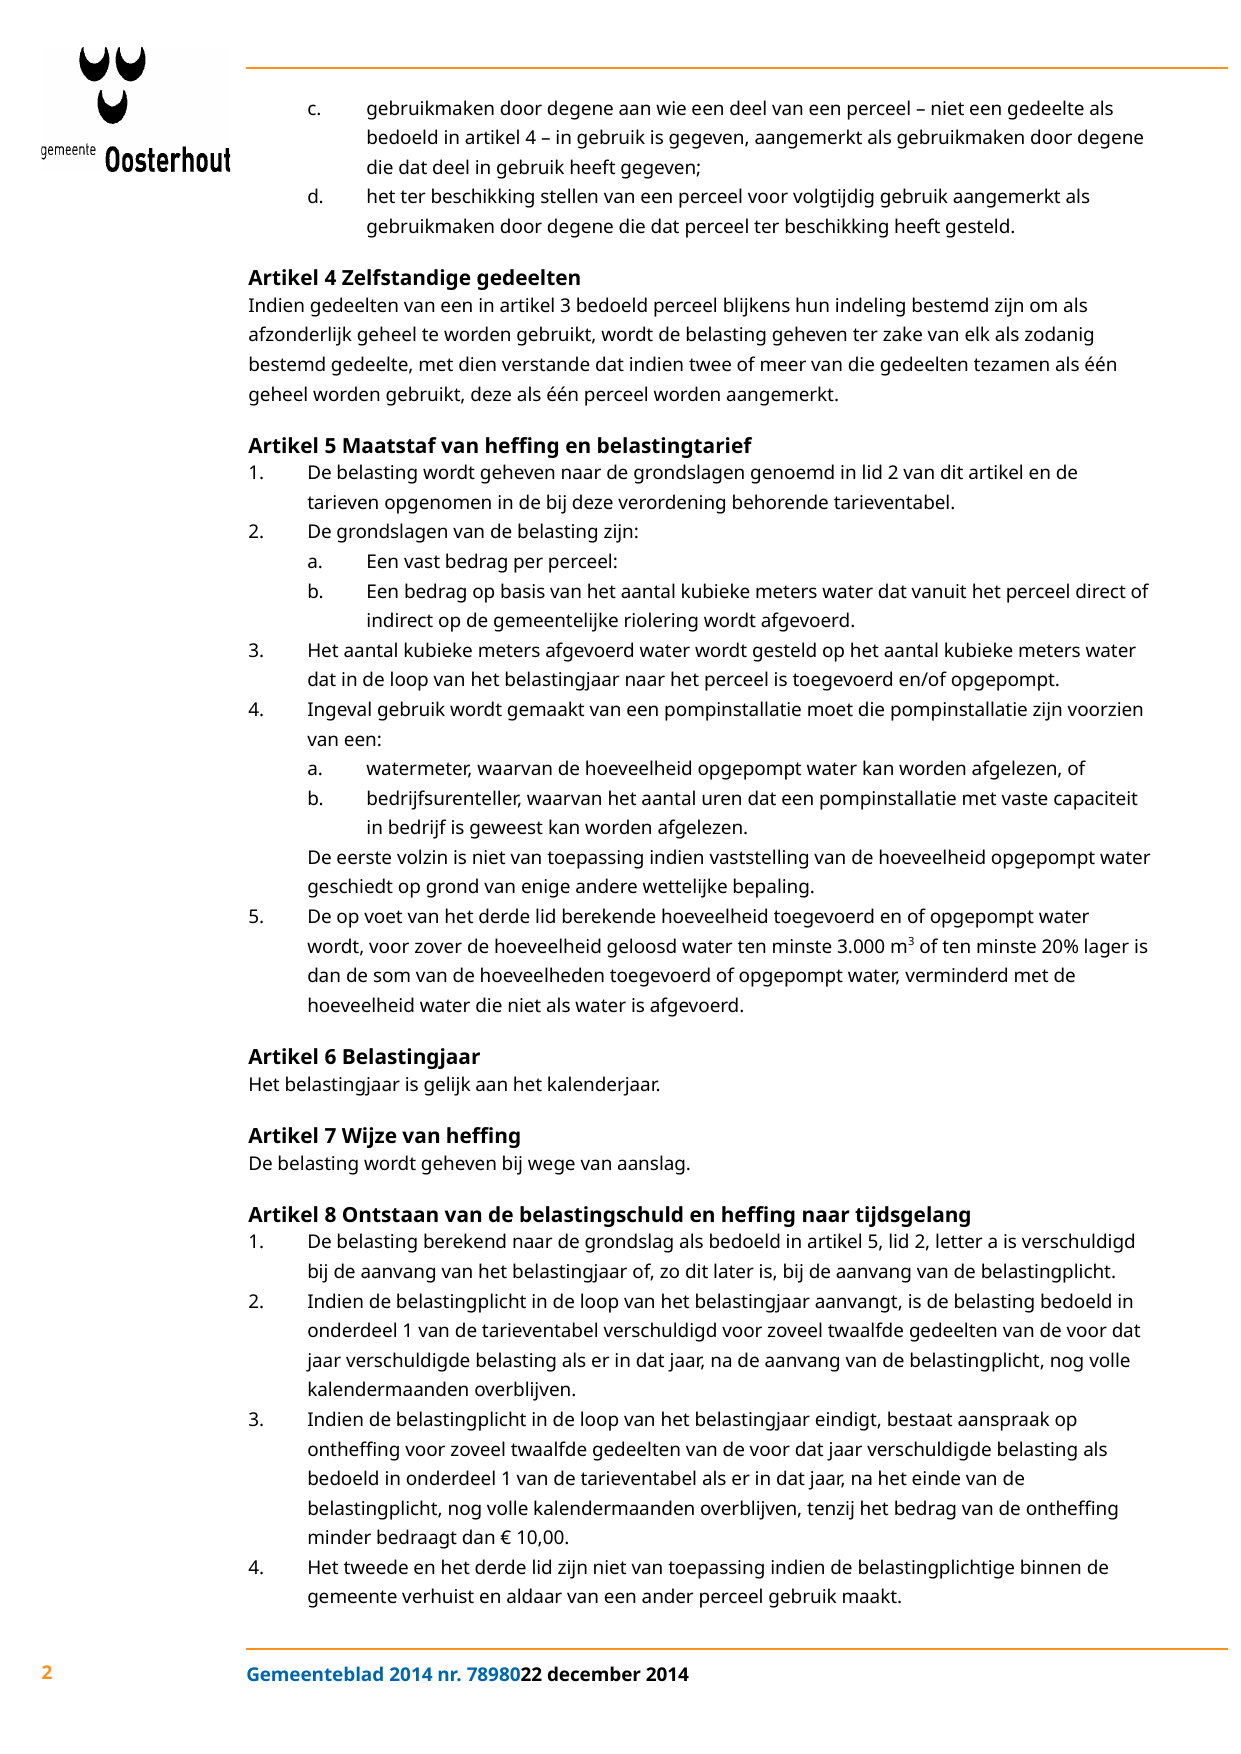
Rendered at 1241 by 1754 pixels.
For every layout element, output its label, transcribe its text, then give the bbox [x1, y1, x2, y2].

list Het tweede en het derde lid zijn niet van toepassing indien de belastingplichtige binnen de gemeente verhuist en aldaar van een ander perceel gebruik maakt. [248, 1554, 1152, 1609]
list De belasting berekend naar de grondslag als bedoeld in artikel 5, lid 2, letter a is verschuldigd bij de aanvang van het belastingjaar of, zo dit later is, bij de aanvang van de belastingplicht. [248, 1229, 1152, 1284]
text Artikel 5 Maatstaf van heffing en belastingtarief [248, 431, 1152, 459]
text Artikel 7 Wijze van heffing [248, 1121, 1152, 1150]
list De eerste volzin is niet van toepassing indien vaststelling van de hoeveelheid opgepompt water geschiedt op grond van enige andere wettelijke bepaling. [248, 844, 1152, 899]
list watermeter, waarvan de hoeveelheid opgepompt water kan worden afgelezen, of [307, 755, 1152, 781]
list Ingeval gebruik wordt gemaakt van een pompinstallatie moet die pompinstallatie zijn voorzien van een: [248, 696, 1152, 752]
text Artikel 8 Ontstaan van de belastingschuld en heffing naar tijdsgelang [248, 1200, 1152, 1229]
list Een vast bedrag per perceel: [307, 548, 1152, 574]
text Indien gedeelten van een in artikel 3 bedoeld perceel blijkens hun indeling bestemd zijn om als afzonderlijk geheel te worden gebruikt, wordt de belasting geheven ter zake van elk als zodanig bestemd gedeelte, met dien verstande dat indien twee of meer van die gedeelten tezamen als één geheel worden gebruikt, deze als één perceel worden aangemerkt. [248, 292, 1152, 406]
list het ter beschikking stellen van een perceel voor volgtijdig gebruik aangemerkt als gebruikmaken door degene die dat perceel ter beschikking heeft gesteld. [307, 183, 1152, 239]
list De op voet van het derde lid berekende hoeveelheid toegevoerd en of opgepompt water wordt, voor zover de hoeveelheid geloosd water ten minste 3.000 m3 of ten minste 20% lager is dan de som van de hoeveelheden toegevoerd of opgepompt water, verminderd met de hoeveelheid water die niet als water is afgevoerd. [248, 903, 1152, 1018]
list De grondslagen van de belasting zijn: [248, 519, 1152, 544]
list gebruikmaken door degene aan wie een deel van een perceel – niet een gedeelte als bedoeld in artikel 4 – in gebruik is gegeven, aangemerkt als gebruikmaken door degene die dat deel in gebruik heeft gegeven; [307, 95, 1152, 180]
list Indien de belastingplicht in de loop van het belastingjaar eindigt, bestaat aanspraak op ontheffing voor zoveel twaalfde gedeelten van de voor dat jaar verschuldigde belasting als bedoeld in onderdeel 1 van de tarieventabel als er in dat jaar, na het einde van de belastingplicht, nog volle kalendermaanden overblijven, tenzij het bedrag van de ontheffing minder bedraagt dan € 10,00. [248, 1406, 1152, 1550]
list De belasting wordt geheven naar de grondslagen genoemd in lid 2 van dit artikel en de tarieven opgenomen in de bij deze verordening behorende tarieventabel. [248, 459, 1152, 515]
text Het belastingjaar is gelijk aan het kalenderjaar. [248, 1071, 1152, 1097]
picture [41, 47, 231, 172]
list Indien de belastingplicht in de loop van het belastingjaar aanvangt, is de belasting bedoeld in onderdeel 1 van de tarieventabel verschuldigd voor zoveel twaalfde gedeelten van de voor dat jaar verschuldigde belasting als er in dat jaar, na de aanvang van de belastingplicht, nog volle kalendermaanden overblijven. [248, 1288, 1152, 1402]
text Artikel 4 Zelfstandige gedeelten [248, 263, 1152, 292]
list bedrijfsurenteller, waarvan het aantal uren dat een pompinstallatie met vaste capaciteit in bedrijf is geweest kan worden afgelezen. [307, 785, 1152, 840]
list Het aantal kubieke meters afgevoerd water wordt gesteld op het aantal kubieke meters water dat in de loop van het belastingjaar naar het perceel is toegevoerd en/of opgepompt. [248, 637, 1152, 692]
text Artikel 6 Belastingjaar [248, 1042, 1152, 1071]
text De belasting wordt geheven bij wege van aanslag. [248, 1150, 1152, 1176]
list Een bedrag op basis van het aantal kubieke meters water dat vanuit het perceel direct of indirect op de gemeentelijke riolering wordt afgevoerd. [307, 578, 1152, 633]
